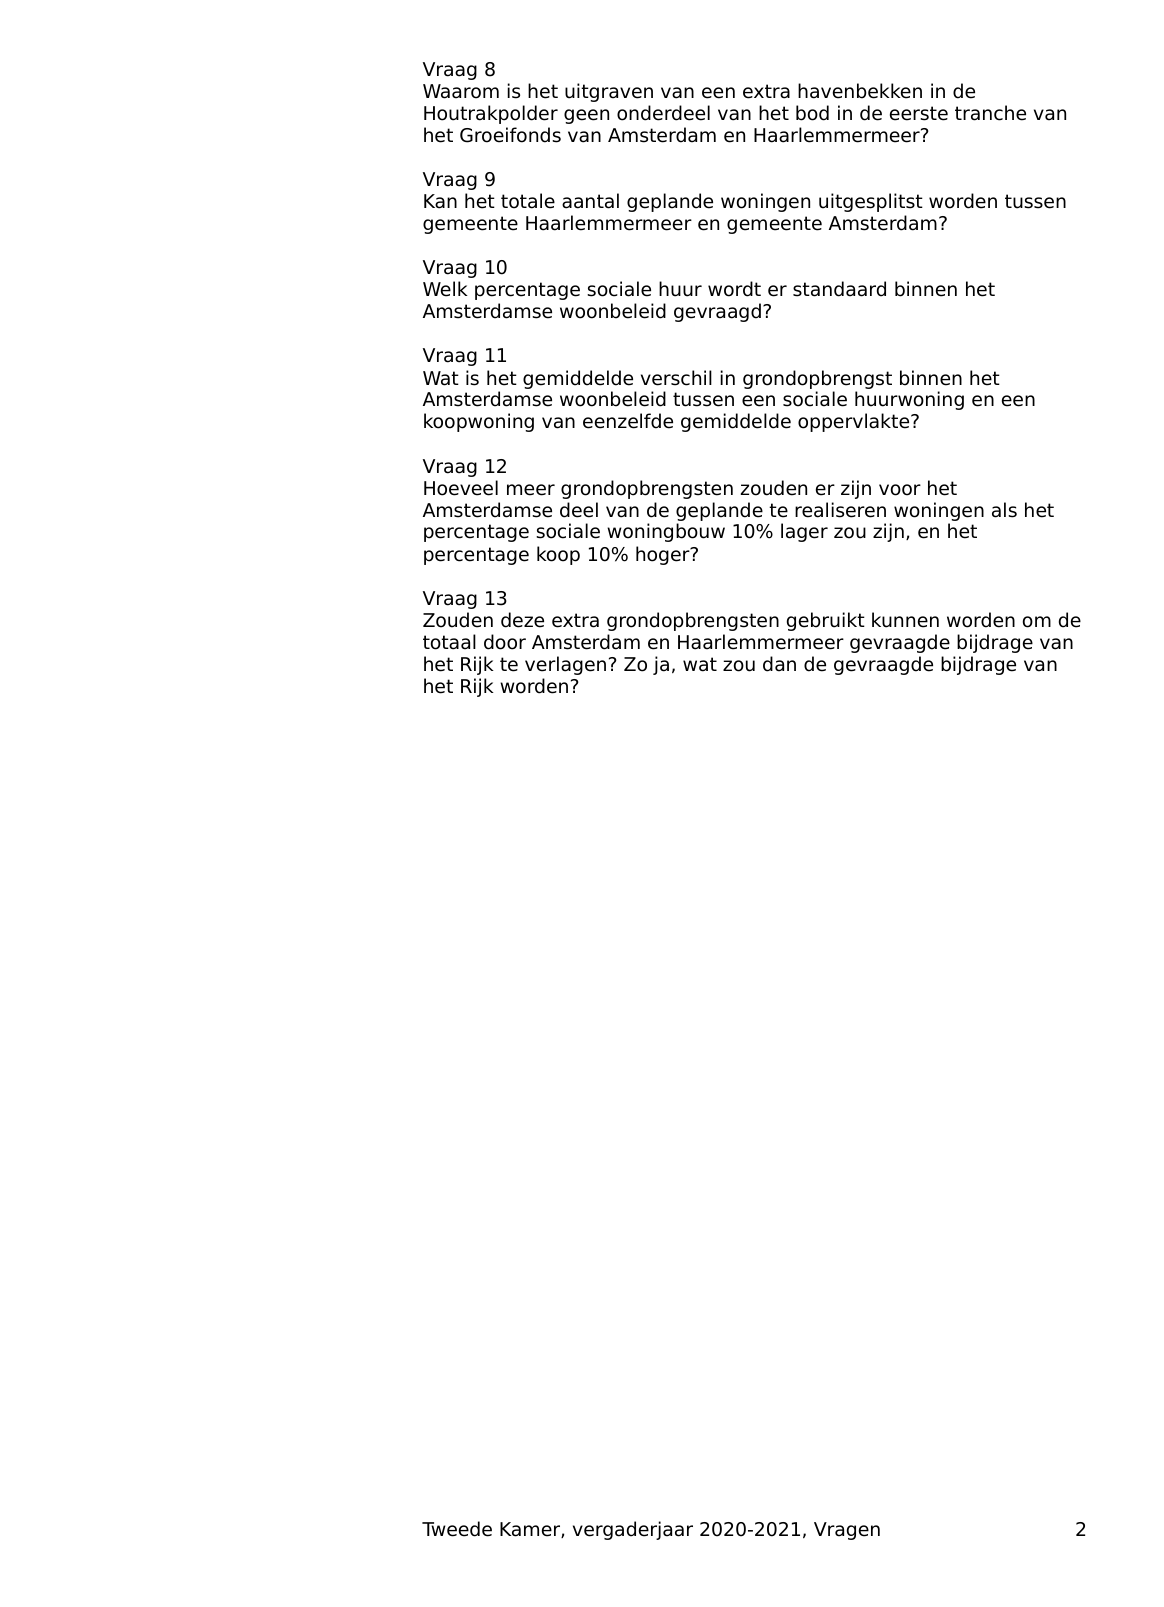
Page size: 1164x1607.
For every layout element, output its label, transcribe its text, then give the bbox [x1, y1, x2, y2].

text Wat is het gemiddelde verschil in grondopbrengst binnen het Amsterdamse woonbeleid tussen een sociale huurwoning en een koopwoning van eenzelfde gemiddelde oppervlakte? [422, 367, 1087, 433]
text Vraag 10 [422, 257, 1087, 279]
text Vraag 13 [422, 588, 1087, 609]
text Welk percentage sociale huur wordt er standaard binnen het Amsterdamse woonbeleid gevraagd? [422, 279, 1087, 323]
text Waarom is het uitgraven van een extra havenbekken in de Houtrakpolder geen onderdeel van het bod in de eerste tranche van het Groeifonds van Amsterdam en Haarlemmermeer? [422, 81, 1087, 147]
text Zouden deze extra grondopbrengsten gebruikt kunnen worden om de totaal door Amsterdam en Haarlemmermeer gevraagde bijdrage van het Rijk te verlagen? Zo ja, wat zou dan de gevraagde bijdrage van het Rijk worden? [422, 609, 1087, 697]
text Vraag 8 [422, 59, 1087, 81]
text Hoeveel meer grondopbrengsten zouden er zijn voor het Amsterdamse deel van de geplande te realiseren woningen als het percentage sociale woningbouw 10% lager zou zijn, en het percentage koop 10% hoger? [422, 477, 1087, 565]
text Kan het totale aantal geplande woningen uitgesplitst worden tussen gemeente Haarlemmermeer en gemeente Amsterdam? [422, 191, 1087, 235]
text Vraag 11 [422, 345, 1087, 367]
text Vraag 9 [422, 169, 1087, 191]
text Vraag 12 [422, 456, 1087, 477]
